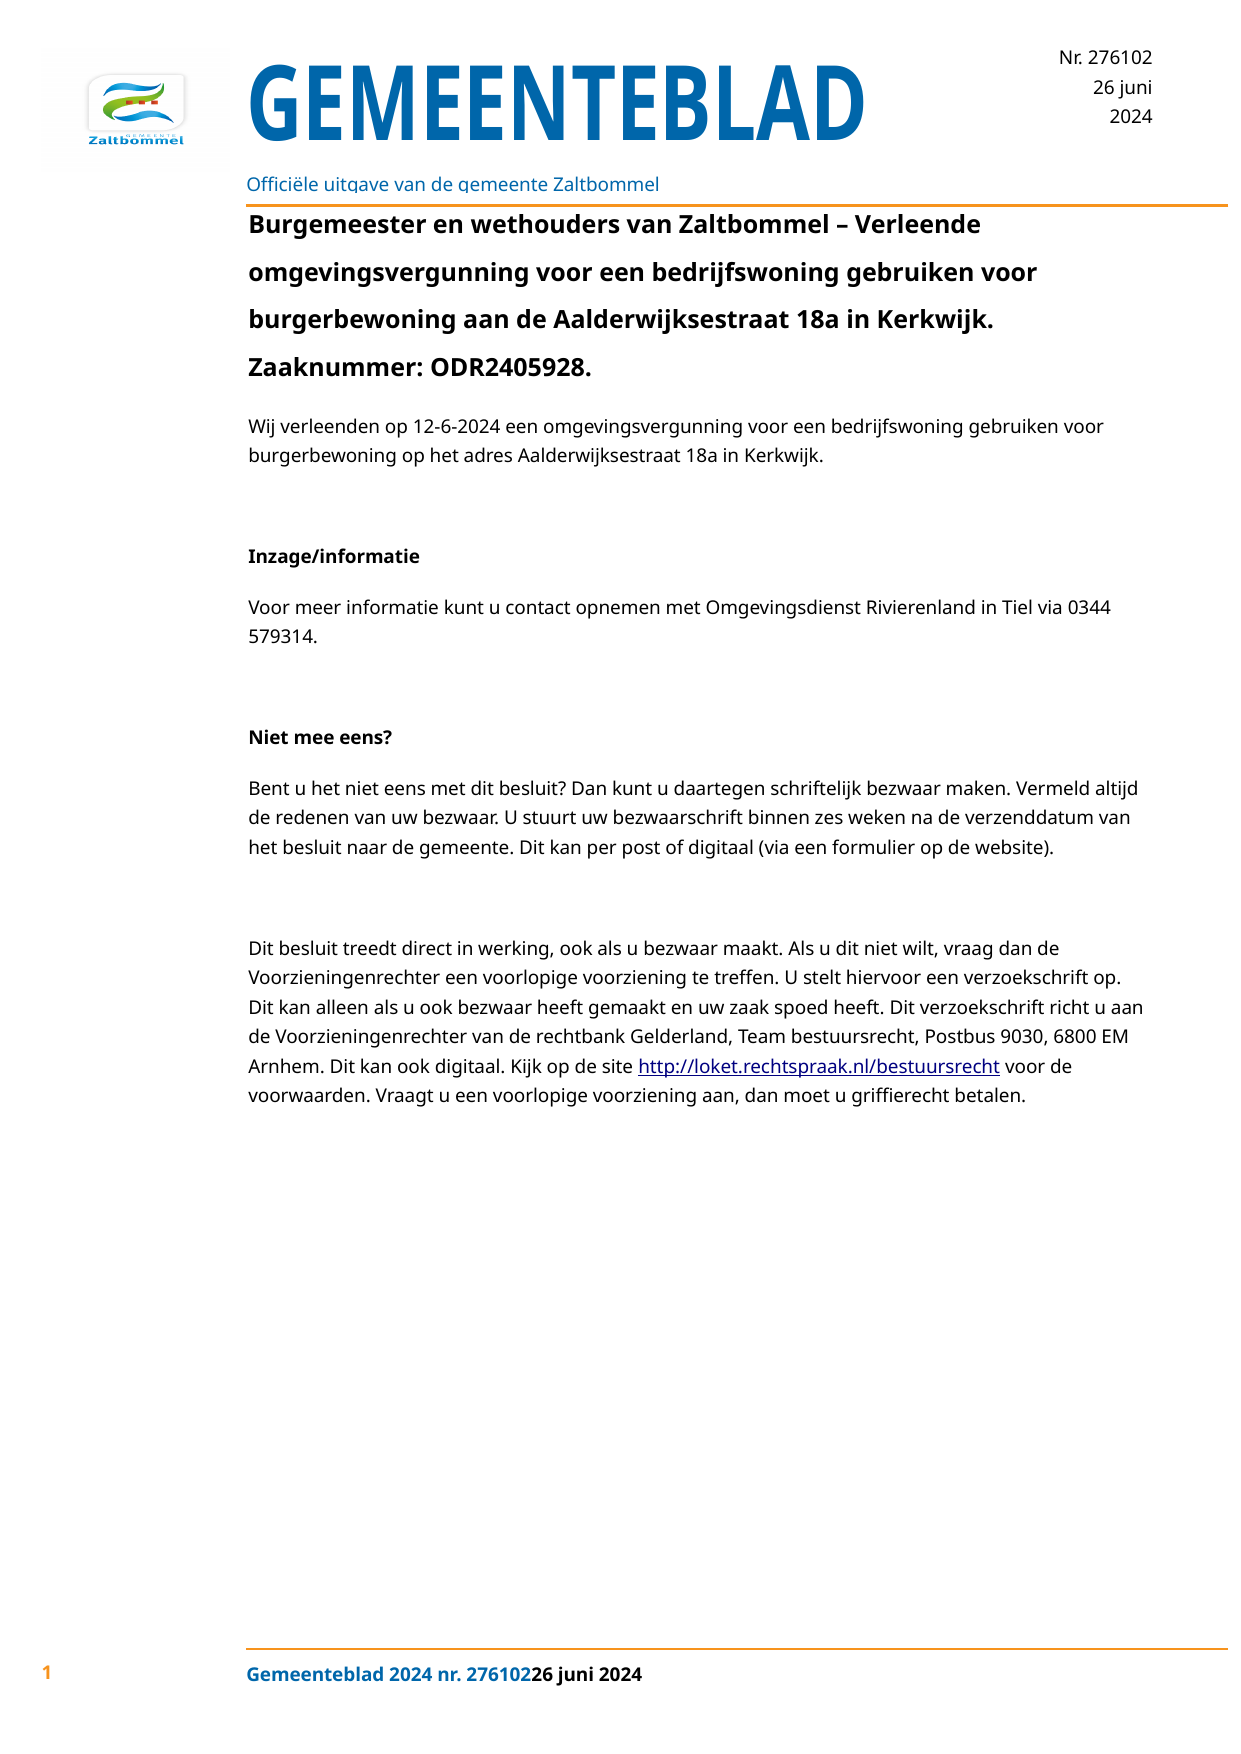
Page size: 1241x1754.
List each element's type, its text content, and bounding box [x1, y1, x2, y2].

text Inzage/informatie [248, 543, 1152, 569]
text Niet mee eens? [248, 724, 1152, 750]
text Burgemeester en wethouders van Zaltbommel – Verleende omgevingsvergunning voor een bedrijfswoning gebruiken voor burgerbewoning aan de Aalderwijksestraat 18a in Kerkwijk. Zaaknummer: ODR2405928. [248, 207, 1152, 384]
text Bent u het niet eens met dit besluit? Dan kunt u daartegen schriftelijk bezwaar maken. Vermeld altijd de redenen van uw bezwaar. U stuurt uw bezwaarschrift binnen zes weken na de verzenddatum van het besluit naar de gemeente. Dit kan per post of digitaal (via een formulier op de website). [248, 775, 1152, 860]
text Wij verleenden op 12-6-2024 een omgevingsvergunning voor een bedrijfswoning gebruiken voor burgerbewoning op het adres Aalderwijksestraat 18a in Kerkwijk. [248, 413, 1152, 468]
picture [41, 47, 231, 172]
text Dit besluit treedt direct in werking, ook als u bezwaar maakt. Als u dit niet wilt, vraag dan de Voorzieningenrechter een voorlopige voorziening te treffen. U stelt hiervoor een verzoekschrift op. Dit kan alleen als u ook bezwaar heeft gemaakt en uw zaak spoed heeft. Dit verzoekschrift richt u aan de Voorzieningenrechter van de rechtbank Gelderland, Team bestuursrecht, Postbus 9030, 6800 EM Arnhem. Dit kan ook digitaal. Kijk op de site http://loket.rechtspraak.nl/bestuursrecht voor de voorwaarden. Vraagt u een voorlopige voorziening aan, dan moet u griffierecht betalen. [248, 935, 1152, 1108]
text Voor meer informatie kunt u contact opnemen met Omgevingsdienst Rivierenland in Tiel via 0344 579314. [248, 594, 1152, 649]
